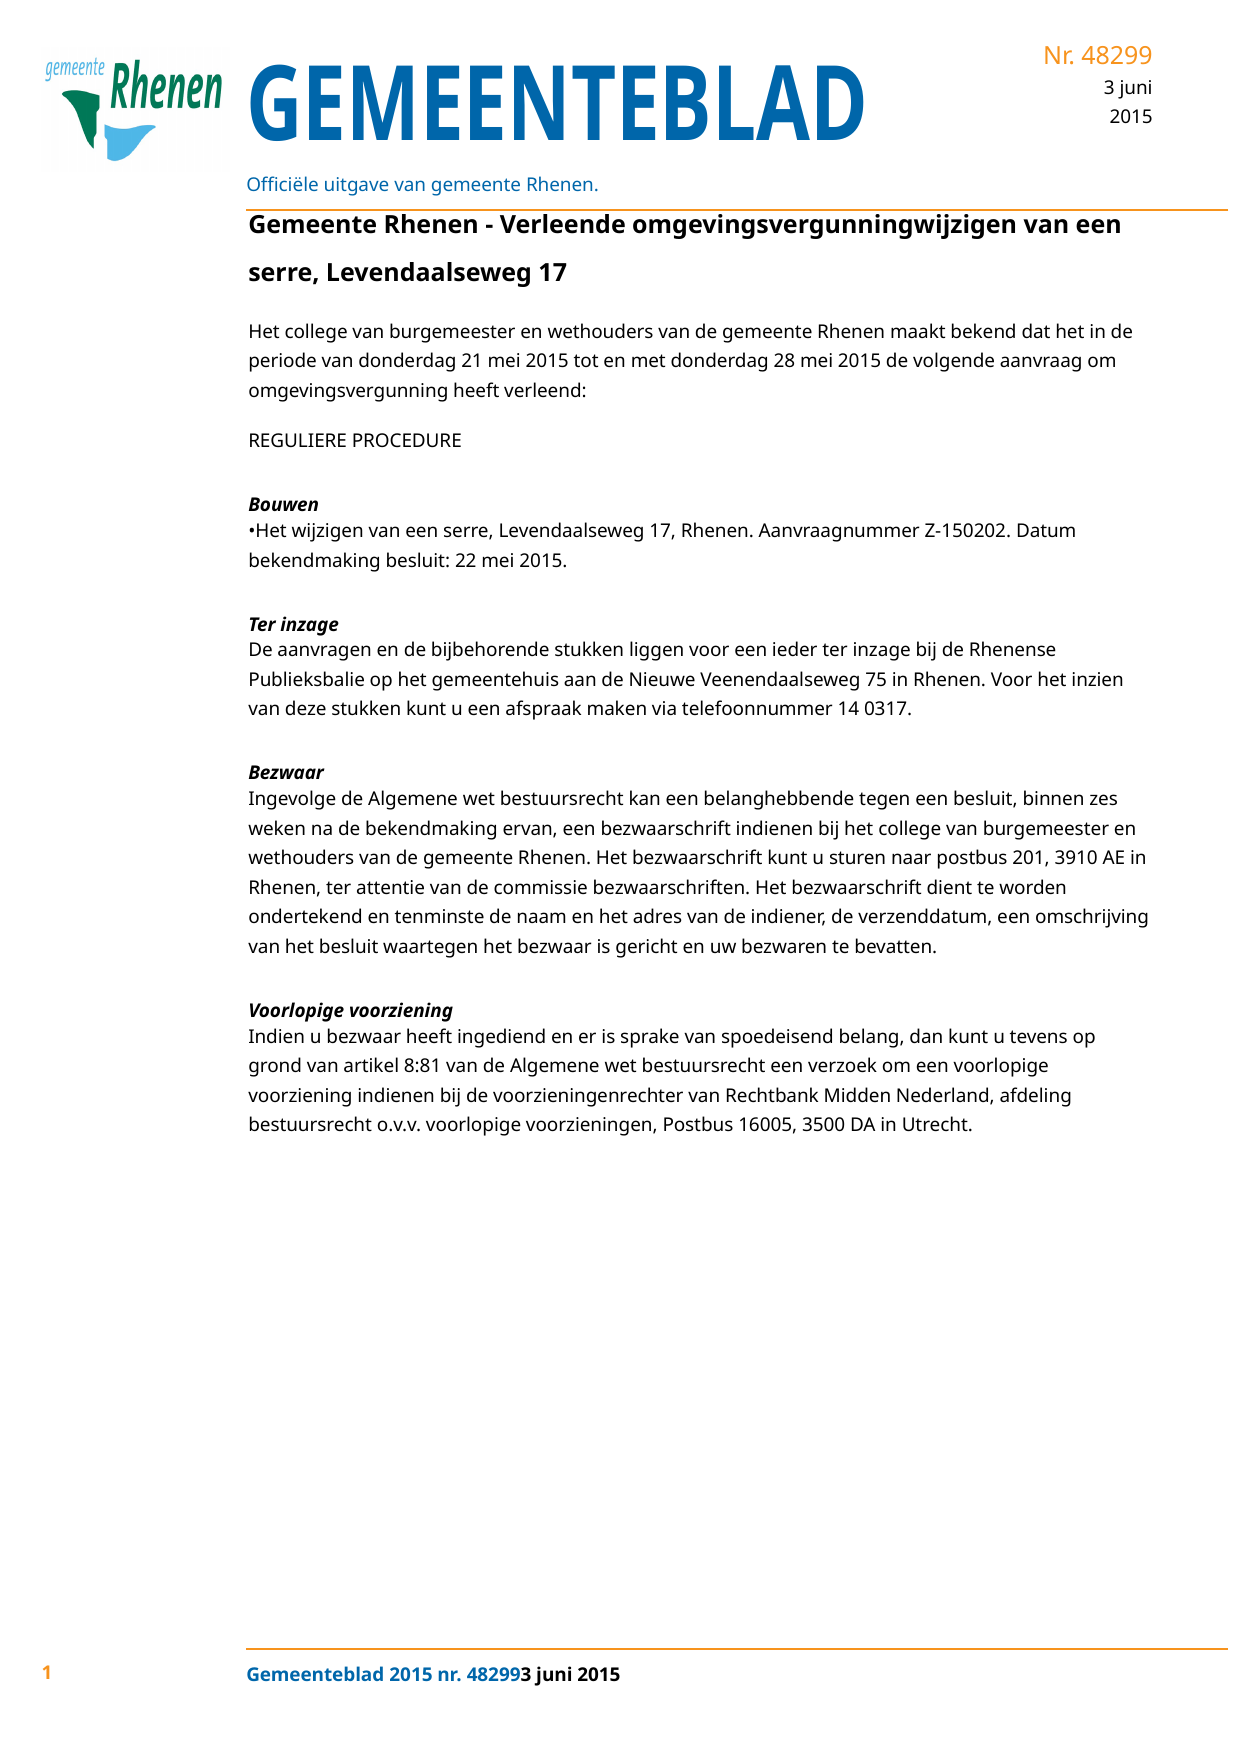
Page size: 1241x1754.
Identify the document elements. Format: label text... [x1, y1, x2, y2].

text Voorlopige voorziening [248, 997, 1152, 1023]
text Indien u bezwaar heeft ingediend en er is sprake van spoedeisend belang, dan kunt u tevens op grond van artikel 8:81 van de Algemene wet bestuursrecht een verzoek om een voorlopige voorziening indienen bij de voorzieningenrechter van Rechtbank Midden Nederland, afdeling bestuursrecht o.v.v. voorlopige voorzieningen, Postbus 16005, 3500 DA in Utrecht. [248, 1023, 1152, 1137]
text •Het wijzigen van een serre, Levendaalseweg 17, Rhenen. Aanvraagnummer Z-150202. Datum bekendmaking besluit: 22 mei 2015. [248, 517, 1152, 572]
picture [41, 47, 231, 172]
text Ingevolge de Algemene wet bestuursrecht kan een belanghebbende tegen een besluit, binnen zes weken na de bekendmaking ervan, een bezwaarschrift indienen bij het college van burgemeester en wethouders van de gemeente Rhenen. Het bezwaarschrift kunt u sturen naar postbus 201, 3910 AE in Rhenen, ter attentie van de commissie bezwaarschriften. Het bezwaarschrift dient te worden ondertekend en tenminste de naam en het adres van de indiener, de verzenddatum, een omschrijving van het besluit waartegen het bezwaar is gericht en uw bezwaren te bevatten. [248, 785, 1152, 959]
text Ter inzage [248, 611, 1152, 636]
text Gemeente Rhenen - Verleende omgevingsvergunningwijzigen van een serre, Levendaalseweg 17 [248, 211, 1152, 288]
text Bouwen [248, 491, 1152, 517]
text Bezwaar [248, 759, 1152, 785]
text Het college van burgemeester en wethouders van de gemeente Rhenen maakt bekend dat het in de periode van donderdag 21 mei 2015 tot en met donderdag 28 mei 2015 de volgende aanvraag om omgevingsvergunning heeft verleend: [248, 318, 1152, 403]
text REGULIERE PROCEDURE [248, 427, 1152, 453]
text De aanvragen en de bijbehorende stukken liggen voor een ieder ter inzage bij de Rhenense Publieksbalie op het gemeentehuis aan de Nieuwe Veenendaalseweg 75 in Rhenen. Voor het inzien van deze stukken kunt u een afspraak maken via telefoonnummer 14 0317. [248, 636, 1152, 721]
